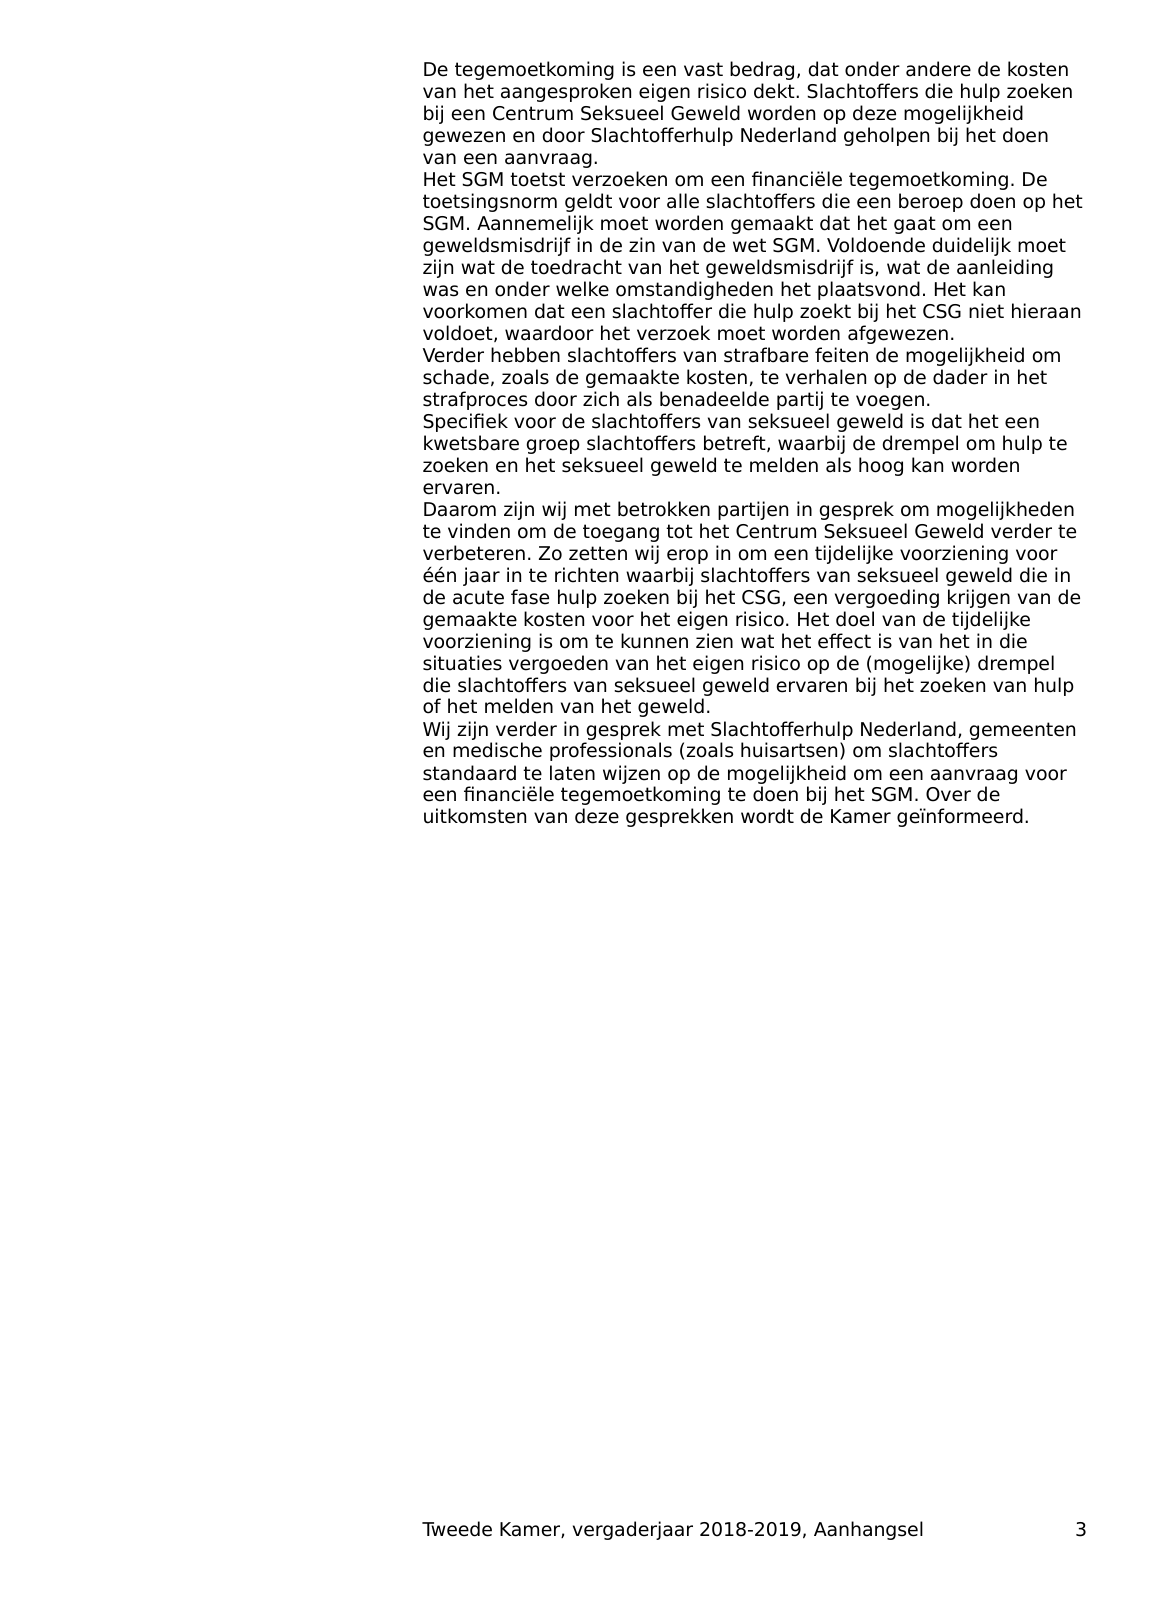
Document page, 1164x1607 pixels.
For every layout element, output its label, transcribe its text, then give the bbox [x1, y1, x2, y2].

text Het SGM toetst verzoeken om een financiële tegemoetkoming. De toetsingsnorm geldt voor alle slachtoffers die een beroep doen op het SGM. Aannemelijk moet worden gemaakt dat het gaat om een geweldsmisdrijf in de zin van de wet SGM. Voldoende duidelijk moet zijn wat de toedracht van het geweldsmisdrijf is, wat de aanleiding was en onder welke omstandigheden het plaatsvond. Het kan voorkomen dat een slachtoffer die hulp zoekt bij het CSG niet hieraan voldoet, waardoor het verzoek moet worden afgewezen. [422, 169, 1087, 345]
text Daarom zijn wij met betrokken partijen in gesprek om mogelijkheden te vinden om de toegang tot het Centrum Seksueel Geweld verder te verbeteren. Zo zetten wij erop in om een tijdelijke voorziening voor één jaar in te richten waarbij slachtoffers van seksueel geweld die in de acute fase hulp zoeken bij het CSG, een vergoeding krijgen van de gemaakte kosten voor het eigen risico. Het doel van de tijdelijke voorziening is om te kunnen zien wat het effect is van het in die situaties vergoeden van het eigen risico op de (mogelijke) drempel die slachtoffers van seksueel geweld ervaren bij het zoeken van hulp of het melden van het geweld. [422, 499, 1087, 718]
text De tegemoetkoming is een vast bedrag, dat onder andere de kosten van het aangesproken eigen risico dekt. Slachtoffers die hulp zoeken bij een Centrum Seksueel Geweld worden op deze mogelijkheid gewezen en door Slachtofferhulp Nederland geholpen bij het doen van een aanvraag. [422, 59, 1087, 169]
text Wij zijn verder in gesprek met Slachtofferhulp Nederland, gemeenten en medische professionals (zoals huisartsen) om slachtoffers standaard te laten wijzen op de mogelijkheid om een aanvraag voor een financiële tegemoetkoming te doen bij het SGM. Over de uitkomsten van deze gesprekken wordt de Kamer geïnformeerd. [422, 718, 1087, 828]
text Specifiek voor de slachtoffers van seksueel geweld is dat het een kwetsbare groep slachtoffers betreft, waarbij de drempel om hulp te zoeken en het seksueel geweld te melden als hoog kan worden ervaren. [422, 411, 1087, 499]
text Verder hebben slachtoffers van strafbare feiten de mogelijkheid om schade, zoals de gemaakte kosten, te verhalen op de dader in het strafproces door zich als benadeelde partij te voegen. [422, 345, 1087, 411]
